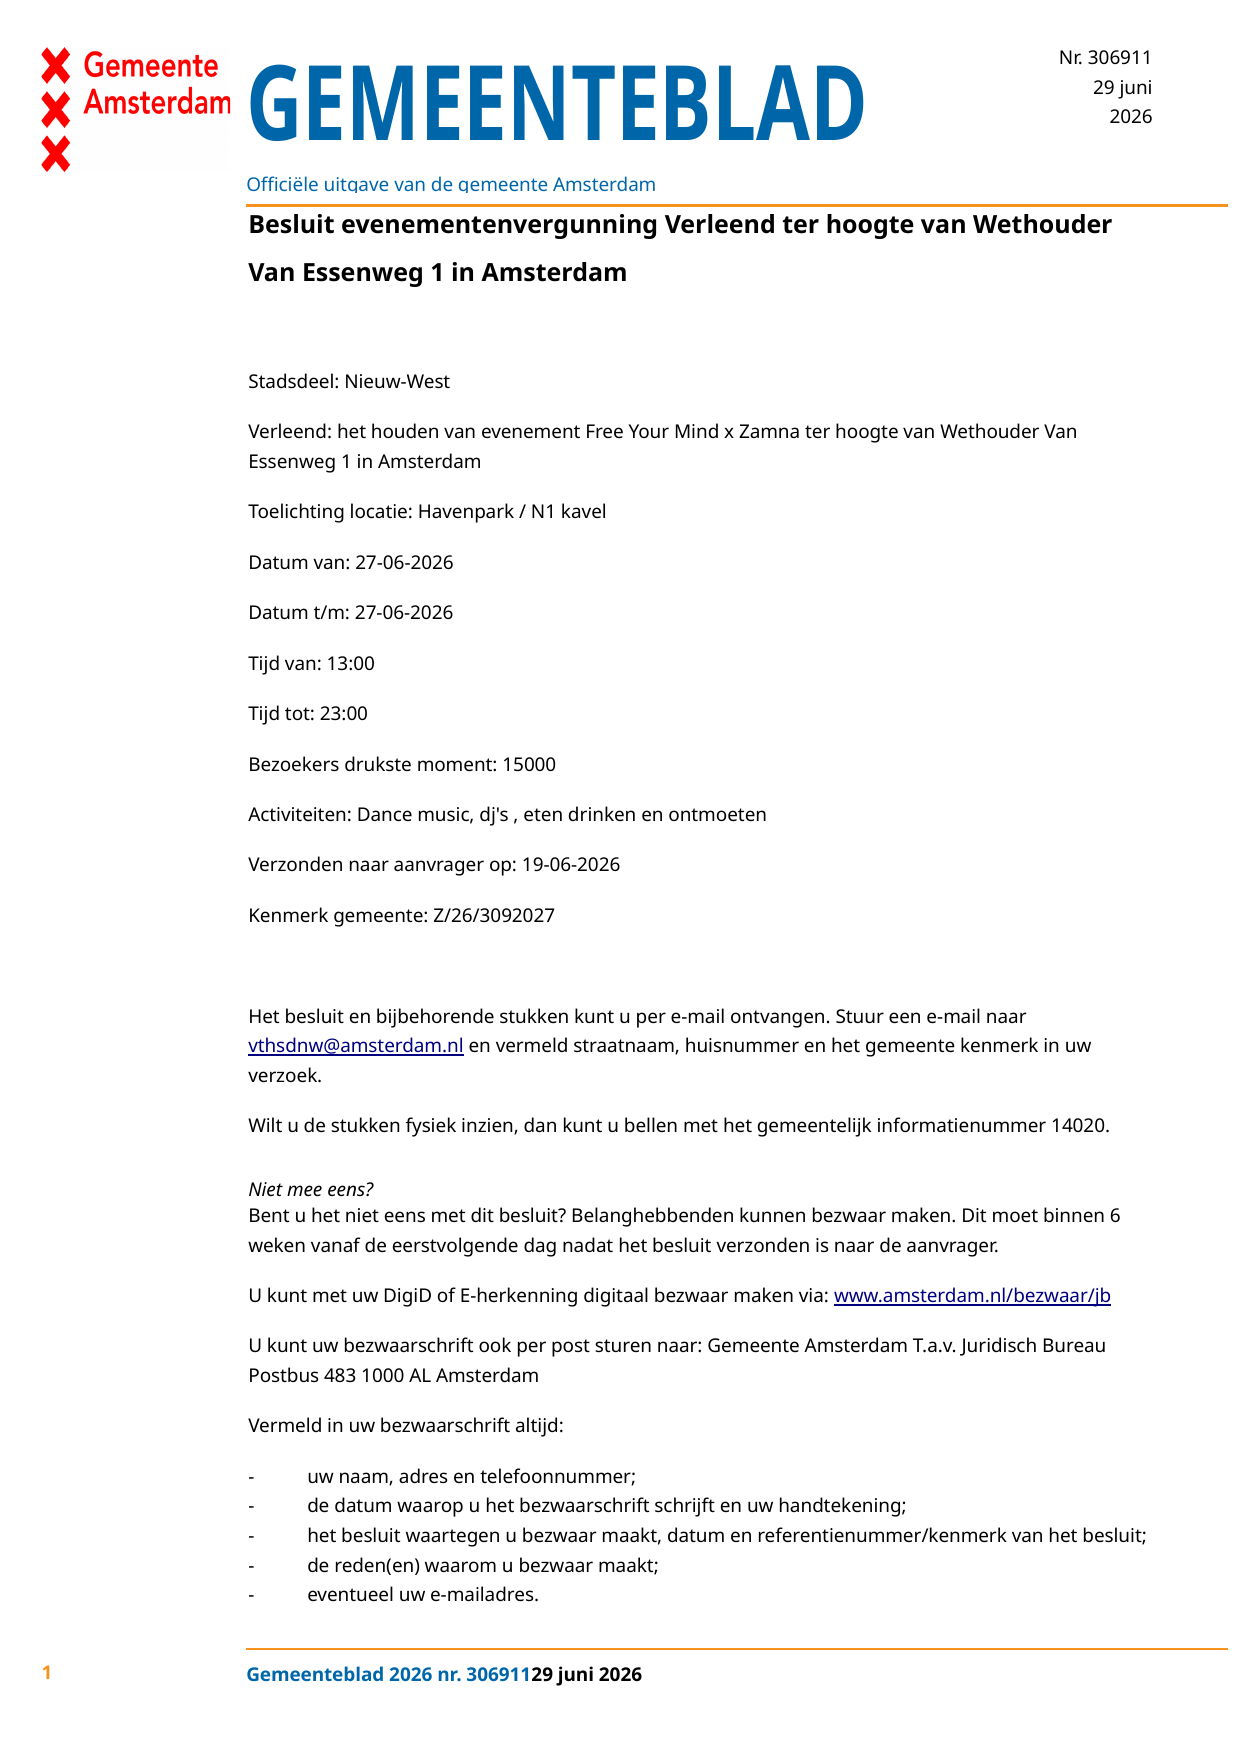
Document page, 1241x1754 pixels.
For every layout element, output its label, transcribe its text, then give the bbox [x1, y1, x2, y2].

text Tijd van: 13:00 [248, 650, 1152, 676]
list de reden(en) waarom u bezwaar maakt; [248, 1552, 1152, 1577]
text Wilt u de stukken fysiek inzien, dan kunt u bellen met het gemeentelijk informatienummer 14020. [248, 1112, 1152, 1138]
text Tijd tot: 23:00 [248, 700, 1152, 726]
text Vermeld in uw bezwaarschrift altijd: [248, 1413, 1152, 1438]
picture [41, 47, 231, 172]
text Besluit evenementenvergunning Verleend ter hoogte van Wethouder Van Essenweg 1 in Amsterdam [248, 207, 1152, 288]
text Het besluit en bijbehorende stukken kunt u per e-mail ontvangen. Stuur een e-mail naar vthsdnw@amsterdam.nl en vermeld straatnaam, huisnummer en het gemeente kenmerk in uw verzoek. [248, 1003, 1152, 1088]
list de datum waarop u het bezwaarschrift schrijft en uw handtekening; [248, 1493, 1152, 1518]
text Verleend: het houden van evenement Free Your Mind x Zamna ter hoogte van Wethouder Van Essenweg 1 in Amsterdam [248, 419, 1152, 474]
text Stadsdeel: Nieuw-West [248, 368, 1152, 394]
text Verzonden naar aanvrager op: 19-06-2026 [248, 852, 1152, 877]
text U kunt uw bezwaarschrift ook per post sturen naar: Gemeente Amsterdam T.a.v. Juridisch Bureau Postbus 483 1000 AL Amsterdam [248, 1333, 1152, 1388]
list het besluit waartegen u bezwaar maakt, datum en referentienummer/kenmerk van het besluit; [248, 1522, 1152, 1548]
text Datum van: 27-06-2026 [248, 549, 1152, 575]
text Kenmerk gemeente: Z/26/3092027 [248, 902, 1152, 928]
text Niet mee eens? [248, 1176, 1152, 1202]
list eventueel uw e-mailadres. [248, 1581, 1152, 1607]
text U kunt met uw DigiD of E-herkenning digitaal bezwaar maken via: www.amsterdam.nl/bezwaar/jb [248, 1282, 1152, 1308]
text Bent u het niet eens met dit besluit? Belanghebbenden kunnen bezwaar maken. Dit moet binnen 6 weken vanaf de eerstvolgende dag nadat het besluit verzonden is naar de aanvrager. [248, 1202, 1152, 1257]
text Activiteiten: Dance music, dj's , eten drinken en ontmoeten [248, 801, 1152, 827]
list uw naam, adres en telefoonnummer; [248, 1463, 1152, 1489]
text Bezoekers drukste moment: 15000 [248, 751, 1152, 777]
text Toelichting locatie: Havenpark / N1 kavel [248, 499, 1152, 524]
text Datum t/m: 27-06-2026 [248, 599, 1152, 625]
